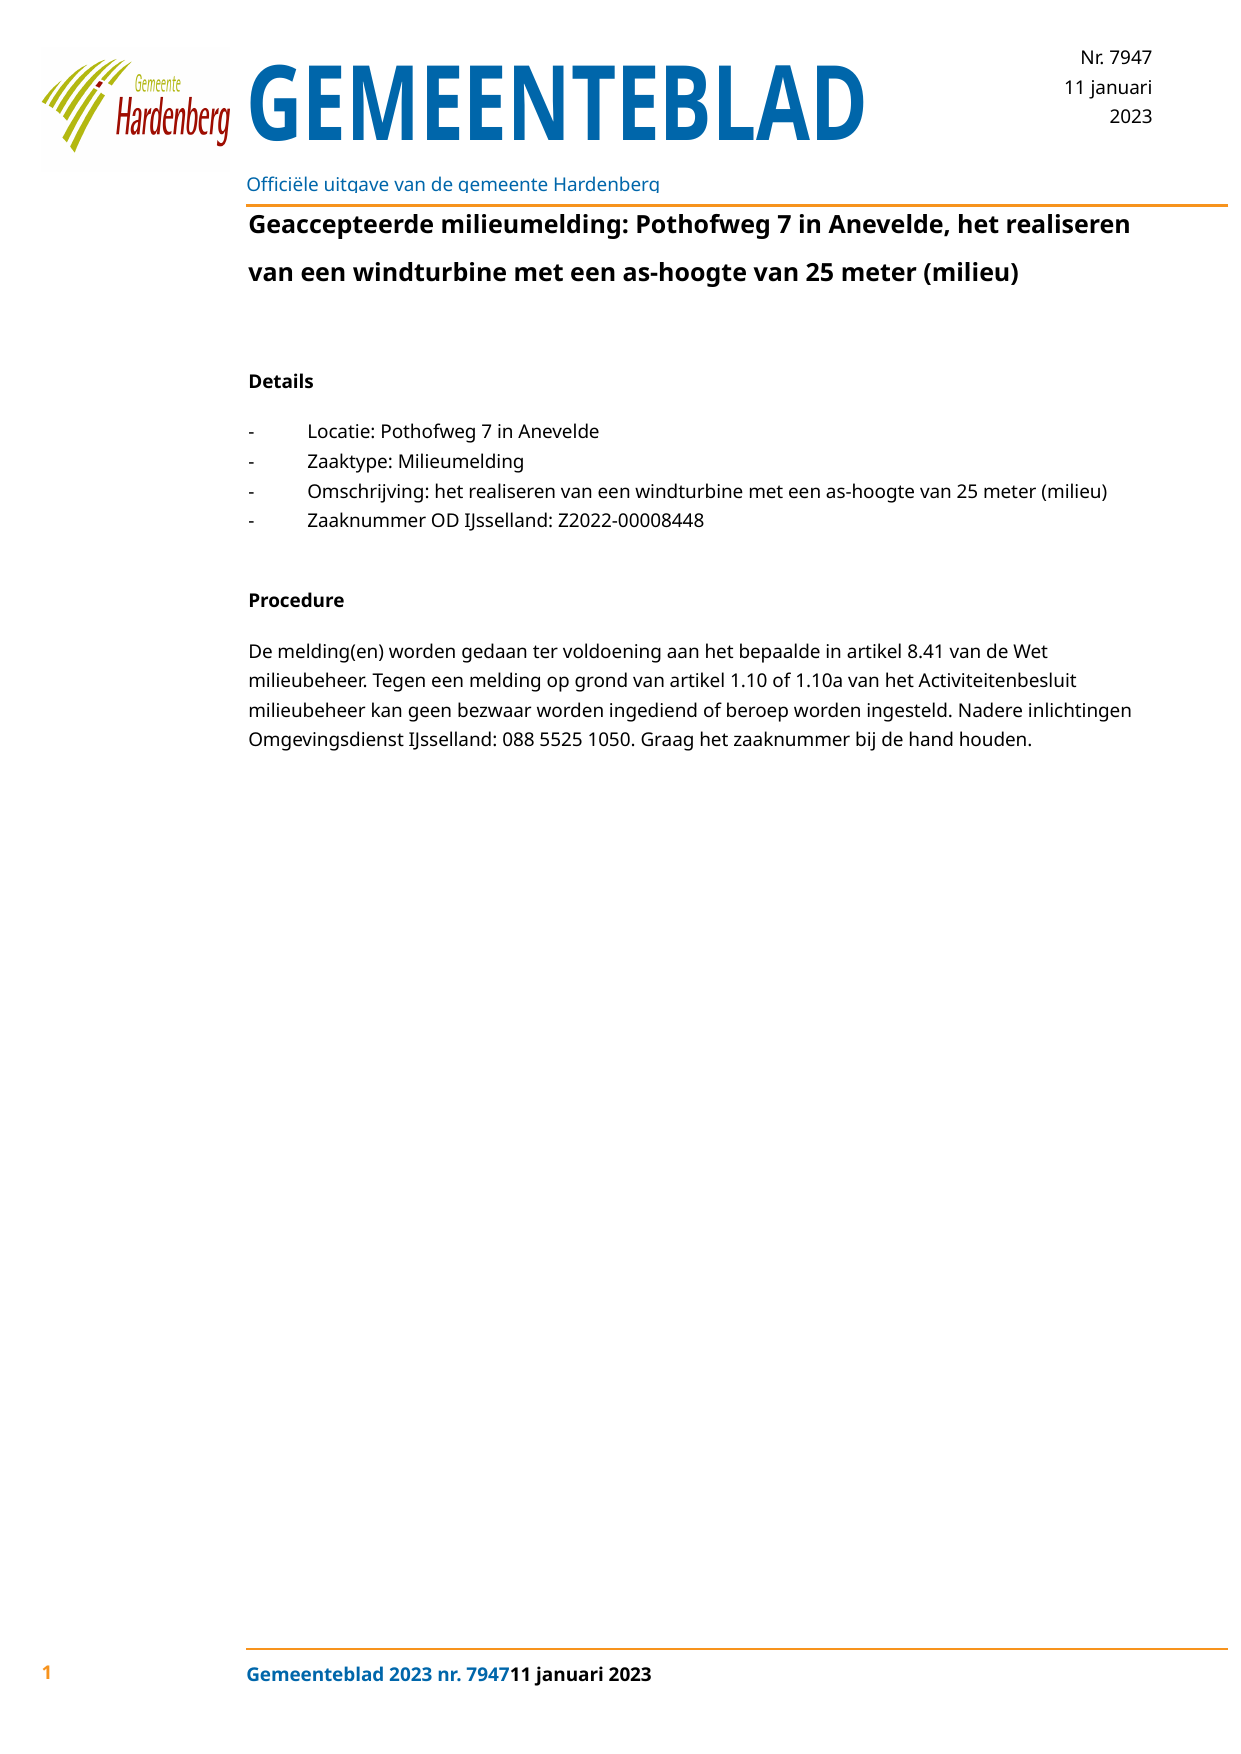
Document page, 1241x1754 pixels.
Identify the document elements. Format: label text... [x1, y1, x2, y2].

text De melding(en) worden gedaan ter voldoening aan het bepaalde in artikel 8.41 van de Wet milieubeheer. Tegen een melding op grond van artikel 1.10 of 1.10a van het Activiteitenbesluit milieubeheer kan geen bezwaar worden ingediend of beroep worden ingesteld. Nadere inlichtingen Omgevingsdienst IJsselland: 088 5525 1050. Graag het zaaknummer bij de hand houden. [248, 638, 1152, 752]
list Locatie: Pothofweg 7 in Anevelde [248, 419, 1152, 444]
list Omschrijving: het realiseren van een windturbine met een as-hoogte van 25 meter (milieu) [248, 478, 1152, 504]
text Details [248, 368, 1152, 394]
list Zaaknummer OD IJsselland: Z2022-00008448 [248, 507, 1152, 533]
picture [41, 47, 231, 172]
text Procedure [248, 587, 1152, 613]
text Geaccepteerde milieumelding: Pothofweg 7 in Anevelde, het realiseren van een windturbine met een as-hoogte van 25 meter (milieu) [248, 207, 1152, 288]
list Zaaktype: Milieumelding [248, 448, 1152, 474]
